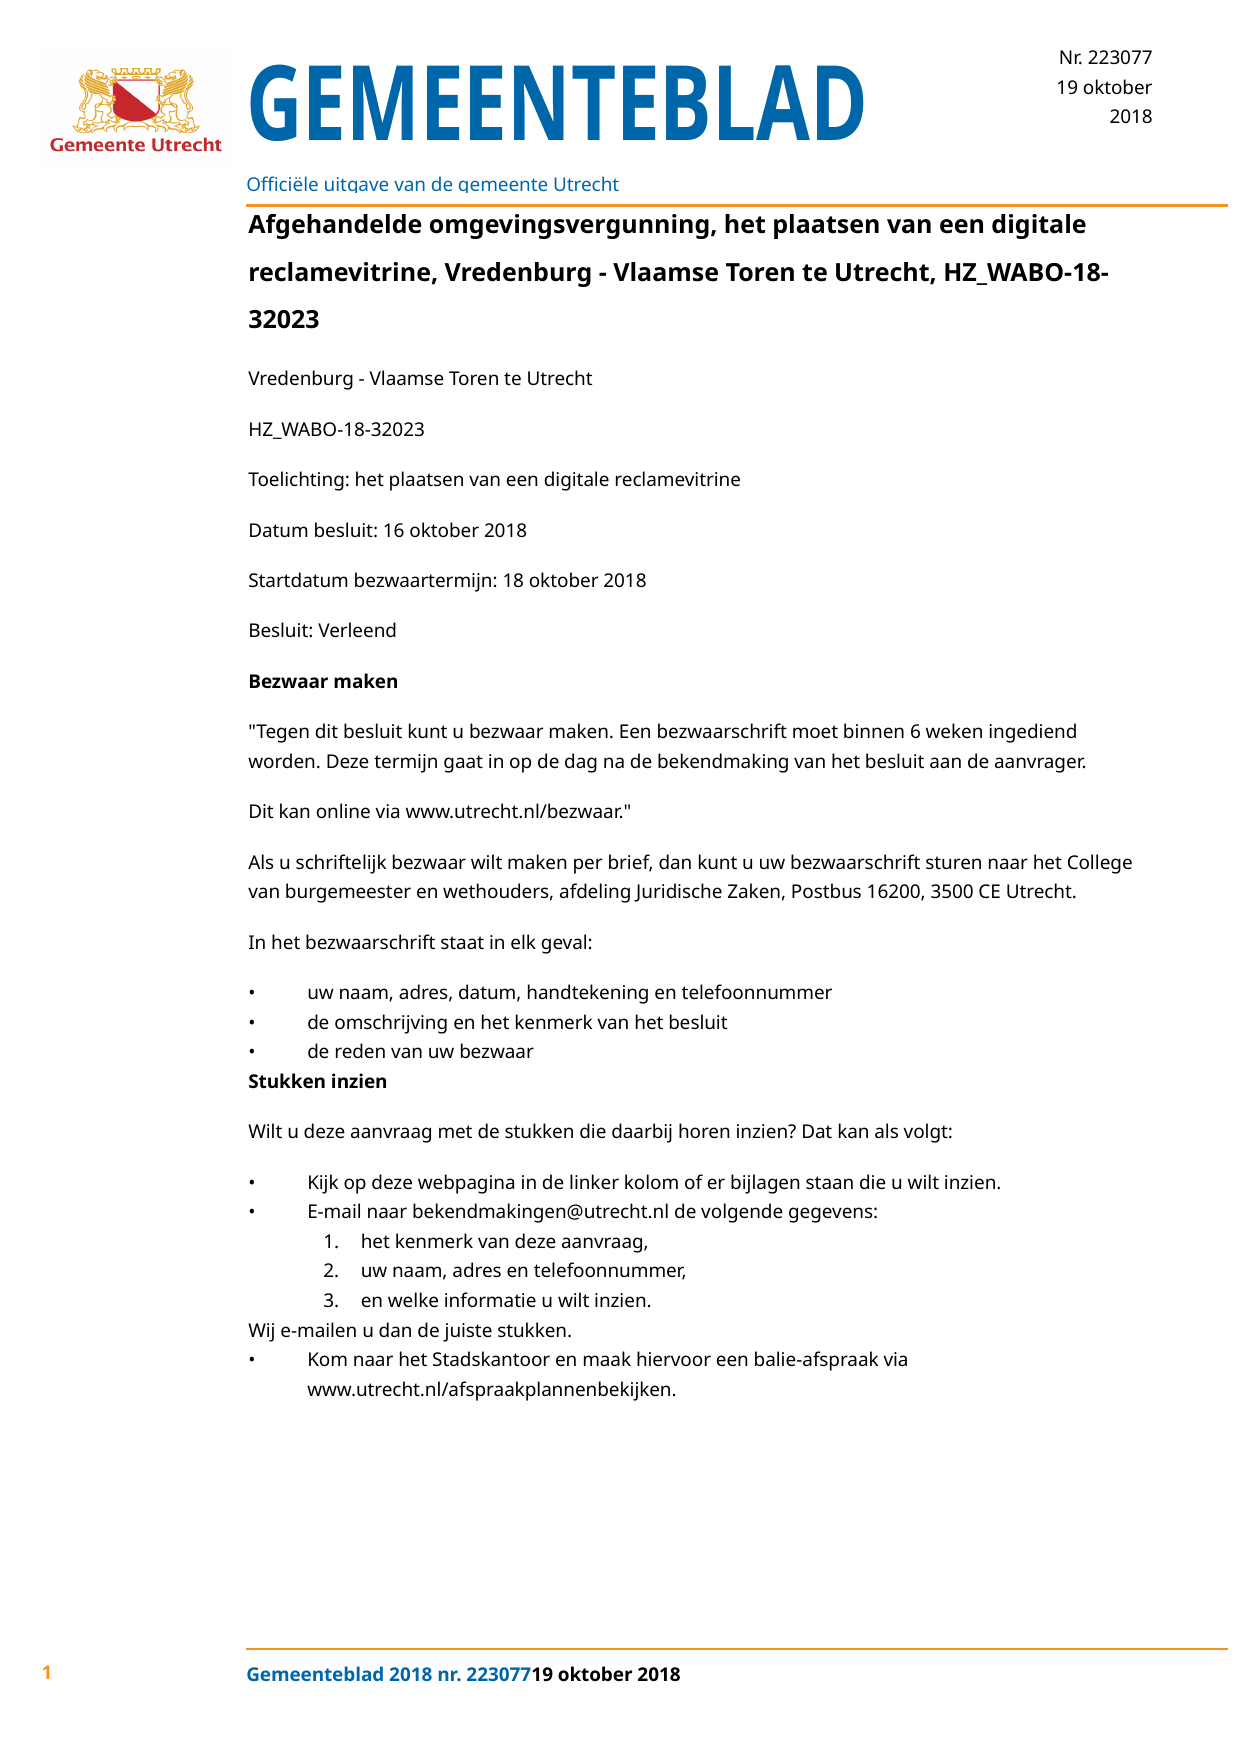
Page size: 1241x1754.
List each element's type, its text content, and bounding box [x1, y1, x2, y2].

text Stukken inzien [248, 1068, 1152, 1094]
text Datum besluit: 16 oktober 2018 [248, 517, 1152, 542]
list uw naam, adres, datum, handtekening en telefoonnummer [248, 979, 1152, 1005]
text In het bezwaarschrift staat in elk geval: [248, 929, 1152, 954]
text Vredenburg - Vlaamse Toren te Utrecht [248, 366, 1152, 391]
text Besluit: Verleend [248, 618, 1152, 643]
text Dit kan online via www.utrecht.nl/bezwaar." [248, 798, 1152, 824]
text Bezwaar maken [248, 668, 1152, 694]
list en welke informatie u wilt inzien. [323, 1287, 1152, 1313]
list Kijk op deze webpagina in de linker kolom of er bijlagen staan die u wilt inzien. [248, 1169, 1152, 1194]
text Wij e-mailen u dan de juiste stukken. [248, 1317, 1152, 1342]
list de omschrijving en het kenmerk van het besluit [248, 1009, 1152, 1034]
text Wilt u deze aanvraag met de stukken die daarbij horen inzien? Dat kan als volgt: [248, 1118, 1152, 1144]
text "Tegen dit besluit kunt u bezwaar maken. Een bezwaarschrift moet binnen 6 weken ingediend worden. Deze termijn gaat in op de dag na de bekendmaking van het besluit aan de aanvrager. [248, 718, 1152, 774]
text Toelichting: het plaatsen van een digitale reclamevitrine [248, 466, 1152, 492]
text Als u schriftelijk bezwaar wilt maken per brief, dan kunt u uw bezwaarschrift sturen naar het College van burgemeester en wethouders, afdeling Juridische Zaken, Postbus 16200, 3500 CE Utrecht. [248, 849, 1152, 904]
list E-mail naar bekendmakingen@utrecht.nl de volgende gegevens: [248, 1198, 1152, 1224]
list de reden van uw bezwaar [248, 1038, 1152, 1064]
text Afgehandelde omgevingsvergunning, het plaatsen van een digitale reclamevitrine, Vredenburg - Vlaamse Toren te Utrecht, HZ_WABO-18-32023 [248, 207, 1152, 336]
list uw naam, adres en telefoonnummer, [323, 1258, 1152, 1283]
picture [41, 47, 231, 172]
text HZ_WABO-18-32023 [248, 416, 1152, 442]
list het kenmerk van deze aanvraag, [323, 1228, 1152, 1254]
list Kom naar het Stadskantoor en maak hiervoor een balie-afspraak via www.utrecht.nl/afspraakplannenbekijken. [248, 1346, 1152, 1402]
text Startdatum bezwaartermijn: 18 oktober 2018 [248, 567, 1152, 593]
